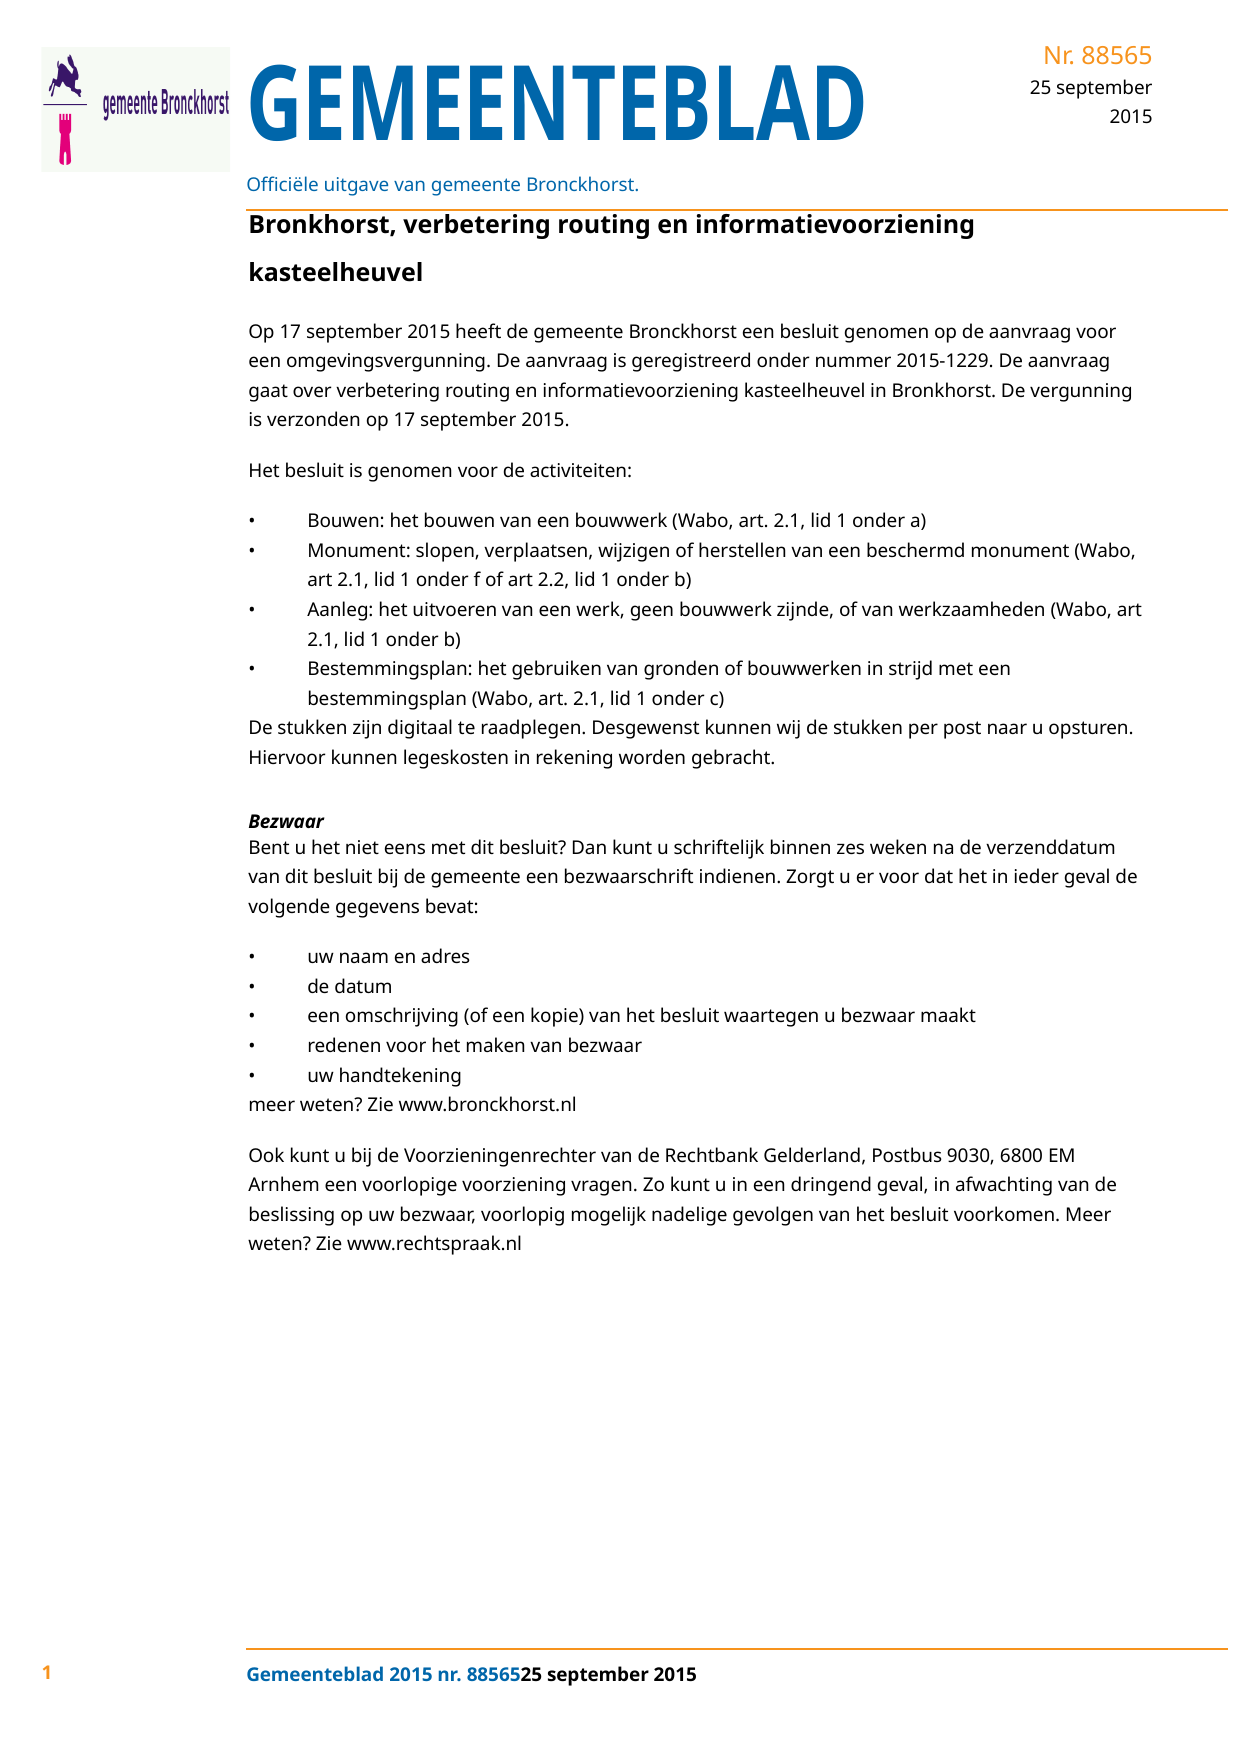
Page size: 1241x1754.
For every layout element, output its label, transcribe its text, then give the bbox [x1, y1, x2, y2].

picture [41, 47, 231, 172]
text meer weten? Zie www.bronckhorst.nl [248, 1091, 1152, 1117]
text Bent u het niet eens met dit besluit? Dan kunt u schriftelijk binnen zes weken na de verzenddatum van dit besluit bij de gemeente een bezwaarschrift indienen. Zorgt u er voor dat het in ieder geval de volgende gegevens bevat: [248, 834, 1152, 919]
list Monument: slopen, verplaatsen, wijzigen of herstellen van een beschermd monument (Wabo, art 2.1, lid 1 onder f of art 2.2, lid 1 onder b) [248, 537, 1152, 592]
text Ook kunt u bij de Voorzieningenrechter van de Rechtbank Gelderland, Postbus 9030, 6800 EM Arnhem een voorlopige voorziening vragen. Zo kunt u in een dringend geval, in afwachting van de beslissing op uw bezwaar, voorlopig mogelijk nadelige gevolgen van het besluit voorkomen. Meer weten? Zie www.rechtspraak.nl [248, 1142, 1152, 1256]
text Bezwaar [248, 808, 1152, 834]
list redenen voor het maken van bezwaar [248, 1032, 1152, 1058]
list Bestemmingsplan: het gebruiken van gronden of bouwwerken in strijd met een bestemmingsplan (Wabo, art. 2.1, lid 1 onder c) [248, 655, 1152, 711]
list uw naam en adres [248, 943, 1152, 969]
list de datum [248, 973, 1152, 999]
list een omschrijving (of een kopie) van het besluit waartegen u bezwaar maakt [248, 1003, 1152, 1028]
text De stukken zijn digitaal te raadplegen. Desgewenst kunnen wij de stukken per post naar u opsturen. Hiervoor kunnen legeskosten in rekening worden gebracht. [248, 714, 1152, 770]
text Het besluit is genomen voor de activiteiten: [248, 457, 1152, 483]
list Bouwen: het bouwen van een bouwwerk (Wabo, art. 2.1, lid 1 onder a) [248, 507, 1152, 533]
text Bronkhorst, verbetering routing en informatievoorziening kasteelheuvel [248, 211, 1152, 288]
list uw handtekening [248, 1062, 1152, 1087]
text Op 17 september 2015 heeft de gemeente Bronckhorst een besluit genomen op de aanvraag voor een omgevingsvergunning. De aanvraag is geregistreerd onder nummer 2015-1229. De aanvraag gaat over verbetering routing en informatievoorziening kasteelheuvel in Bronkhorst. De vergunning is verzonden op 17 september 2015. [248, 318, 1152, 432]
list Aanleg: het uitvoeren van een werk, geen bouwwerk zijnde, of van werkzaamheden (Wabo, art 2.1, lid 1 onder b) [248, 596, 1152, 652]
